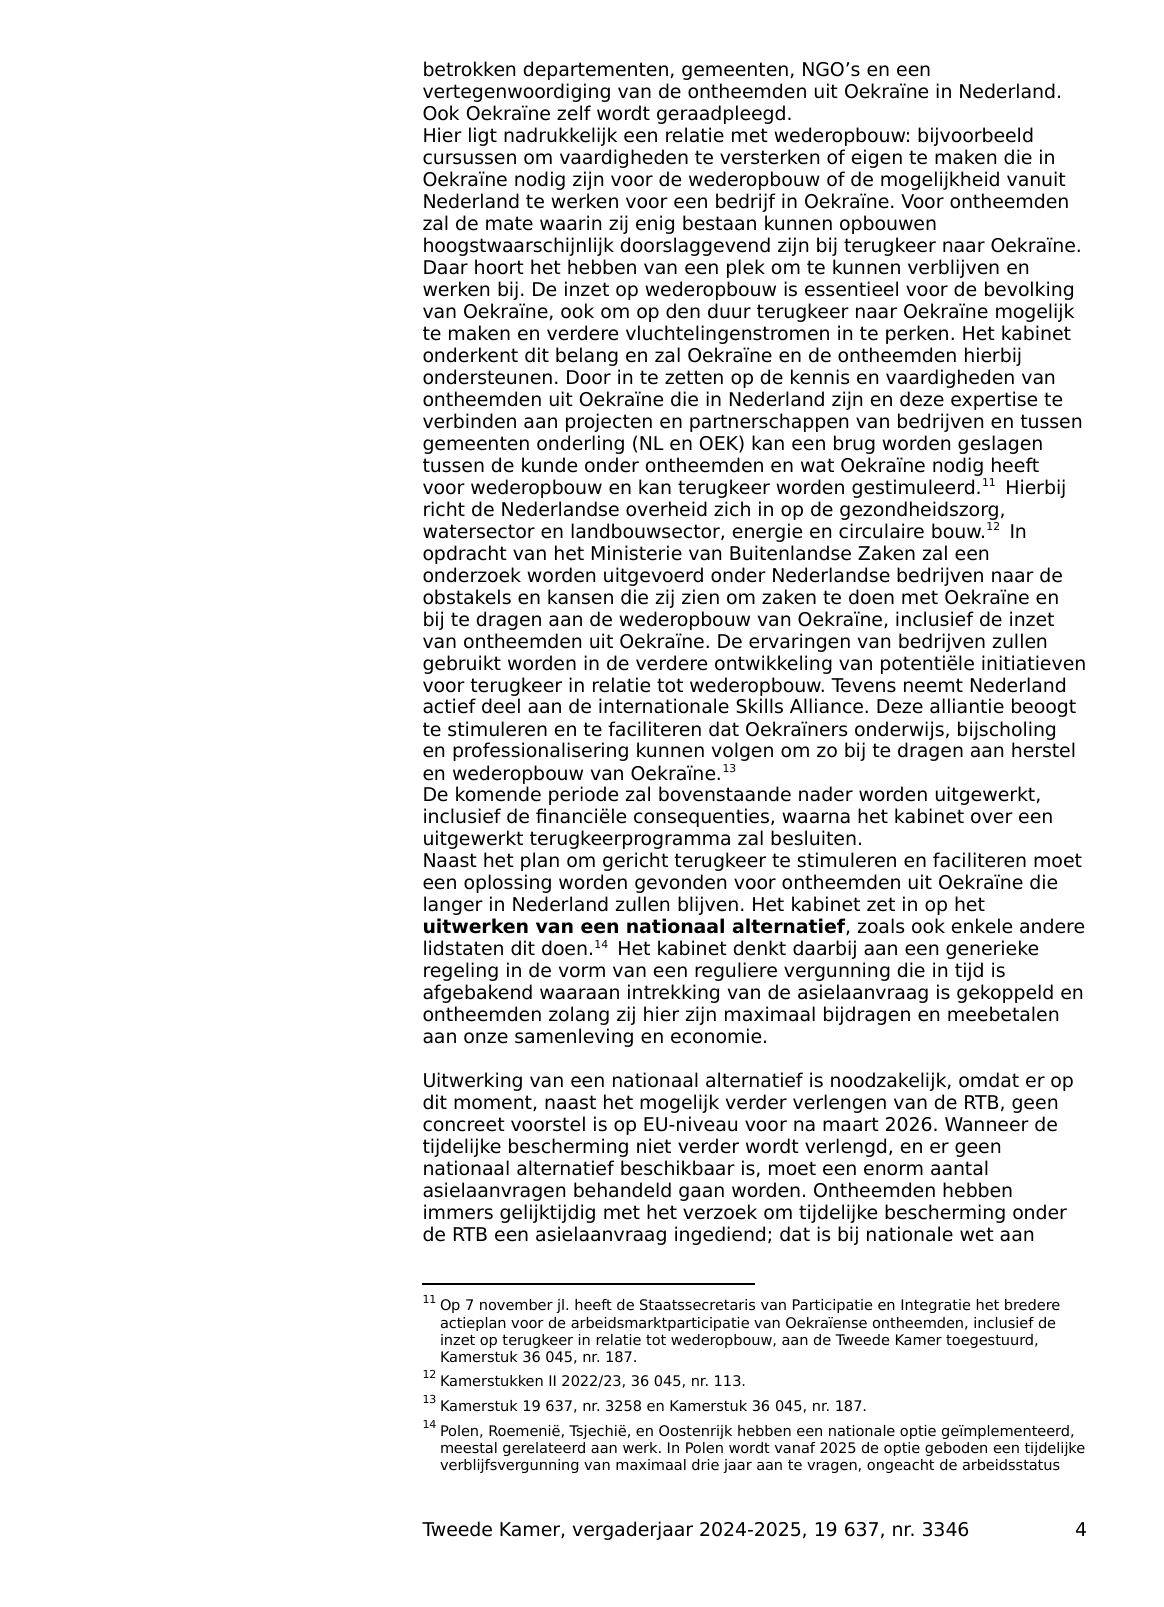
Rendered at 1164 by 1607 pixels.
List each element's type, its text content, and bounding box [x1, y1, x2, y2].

text Op 7 november jl. heeft de Staatssecretaris van Participatie en Integratie het bredere actieplan voor de arbeidsmarktparticipatie van Oekraïense ontheemden, inclusief de inzet op terugkeer in relatie tot wederopbouw, aan de Tweede Kamer toegestuurd, Kamerstuk 36 045, nr. 187. [422, 1293, 1087, 1366]
text betrokken departementen, gemeenten, NGO’s en een vertegenwoordiging van de ontheemden uit Oekraïne in Nederland. Ook Oekraïne zelf wordt geraadpleegd. [422, 59, 1087, 125]
text Kamerstuk 19 637, nr. 3258 en Kamerstuk 36 045, nr. 187. [422, 1393, 1087, 1416]
text De komende periode zal bovenstaande nader worden uitgewerkt, inclusief de financiële consequenties, waarna het kabinet over een uitgewerkt terugkeerprogramma zal besluiten. [422, 784, 1087, 850]
text Polen, Roemenië, Tsjechië, en Oostenrijk hebben een nationale optie geïmplementeerd, meestal gerelateerd aan werk. In Polen wordt vanaf 2025 de optie geboden een tijdelijke verblijfsvergunning van maximaal drie jaar aan te vragen, ongeacht de arbeidsstatus [422, 1418, 1087, 1474]
text Hier ligt nadrukkelijk een relatie met wederopbouw: bijvoorbeeld cursussen om vaardigheden te versterken of eigen te maken die in Oekraïne nodig zijn voor de wederopbouw of de mogelijkheid vanuit Nederland te werken voor een bedrijf in Oekraïne. Voor ontheemden zal de mate waarin zij enig bestaan kunnen opbouwen hoogstwaarschijnlijk doorslaggevend zijn bij terugkeer naar Oekraïne. Daar hoort het hebben van een plek om te kunnen verblijven en werken bij. De inzet op wederopbouw is essentieel voor de bevolking van Oekraïne, ook om op den duur terugkeer naar Oekraïne mogelijk te maken en verdere vluchtelingenstromen in te perken. Het kabinet onderkent dit belang en zal Oekraïne en de ontheemden hierbij ondersteunen. Door in te zetten op de kennis en vaardigheden van ontheemden uit Oekraïne die in Nederland zijn en deze expertise te verbinden aan projecten en partnerschappen van bedrijven en tussen gemeenten onderling (NL en OEK) kan een brug worden geslagen tussen de kunde onder ontheemden en wat Oekraïne nodig heeft voor wederopbouw en kan terugkeer worden gestimuleerd. Hierbij richt de Nederlandse overheid zich in op de gezondheidszorg, watersector en landbouwsector, energie en circulaire bouw. In opdracht van het Ministerie van Buitenlandse Zaken zal een onderzoek worden uitgevoerd onder Nederlandse bedrijven naar de obstakels en kansen die zij zien om zaken te doen met Oekraïne en bij te dragen aan de wederopbouw van Oekraïne, inclusief de inzet van ontheemden uit Oekraïne. De ervaringen van bedrijven zullen gebruikt worden in de verdere ontwikkeling van potentiële initiatieven voor terugkeer in relatie tot wederopbouw. Tevens neemt Nederland actief deel aan de internationale Skills Alliance. Deze alliantie beoogt te stimuleren en te faciliteren dat Oekraïners onderwijs, bijscholing en professionalisering kunnen volgen om zo bij te dragen aan herstel en wederopbouw van Oekraïne. [422, 125, 1087, 784]
text Naast het plan om gericht terugkeer te stimuleren en faciliteren moet een oplossing worden gevonden voor ontheemden uit Oekraïne die langer in Nederland zullen blijven. Het kabinet zet in op het uitwerken van een nationaal alternatief, zoals ook enkele andere lidstaten dit doen. Het kabinet denkt daarbij aan een generieke regeling in de vorm van een reguliere vergunning die in tijd is afgebakend waaraan intrekking van de asielaanvraag is gekoppeld en ontheemden zolang zij hier zijn maximaal bijdragen en meebetalen aan onze samenleving en economie. [422, 850, 1087, 1048]
text Uitwerking van een nationaal alternatief is noodzakelijk, omdat er op dit moment, naast het mogelijk verder verlengen van de RTB, geen concreet voorstel is op EU-niveau voor na maart 2026. Wanneer de tijdelijke bescherming niet verder wordt verlengd, en er geen nationaal alternatief beschikbaar is, moet een enorm aantal asielaanvragen behandeld gaan worden. Ontheemden hebben immers gelijktijdig met het verzoek om tijdelijke bescherming onder de RTB een asielaanvraag ingediend; dat is bij nationale wet aan [422, 1070, 1087, 1246]
text Kamerstukken II 2022/23, 36 045, nr. 113. [422, 1368, 1087, 1391]
